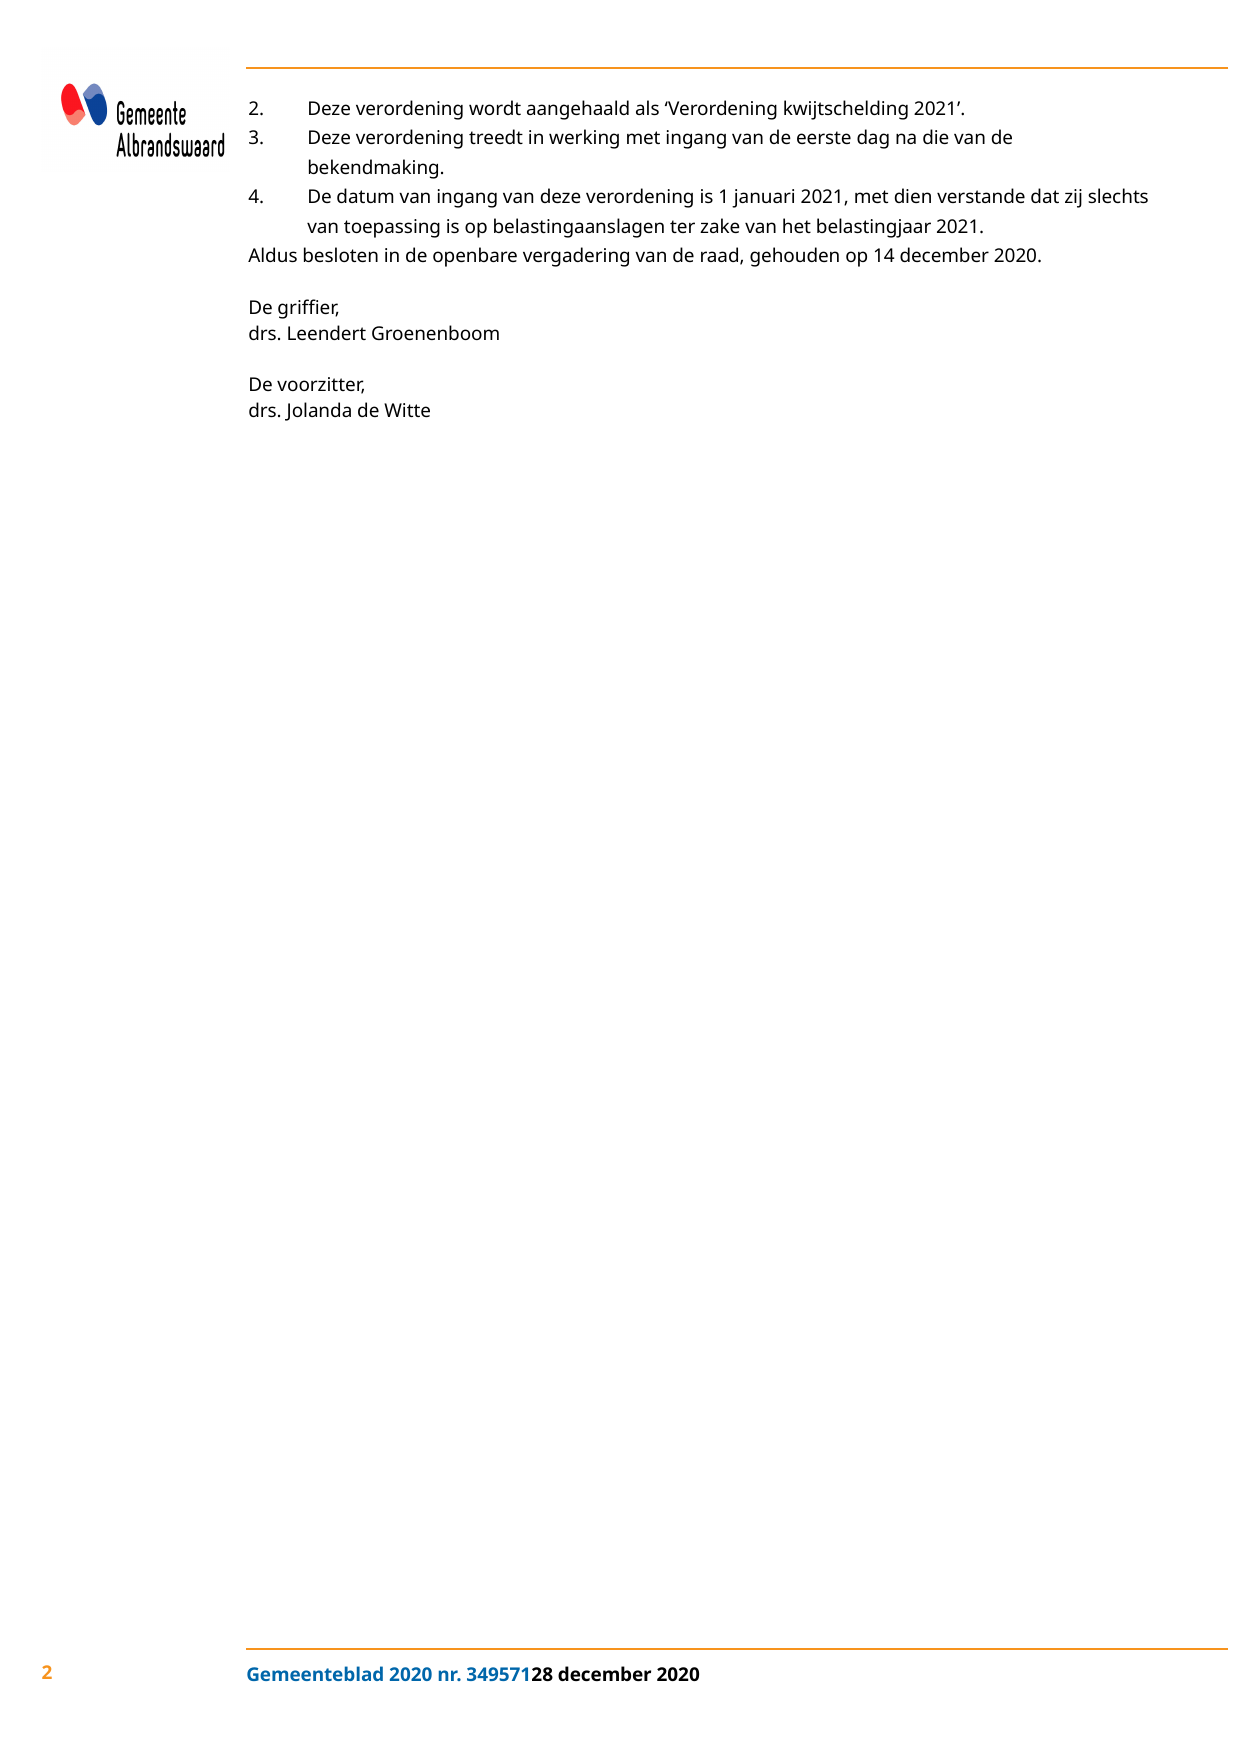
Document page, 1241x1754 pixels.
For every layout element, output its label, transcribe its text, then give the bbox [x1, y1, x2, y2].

picture [41, 47, 231, 172]
text De voorzitter, [248, 371, 1152, 397]
list De datum van ingang van deze verordening is 1 januari 2021, met dien verstande dat zij slechts van toepassing is op belastingaanslagen ter zake van het belastingjaar 2021. [248, 183, 1152, 239]
list Deze verordening treedt in werking met ingang van de eerste dag na die van de bekendmaking. [248, 124, 1152, 180]
list Deze verordening wordt aangehaald als ‘Verordening kwijtschelding 2021’. [248, 95, 1152, 121]
text Aldus besloten in de openbare vergadering van de raad, gehouden op 14 december 2020. [248, 243, 1152, 268]
text drs. Jolanda de Witte [248, 397, 1152, 423]
text De griffier, [248, 294, 1152, 320]
text drs. Leendert Groenenboom [248, 320, 1152, 346]
